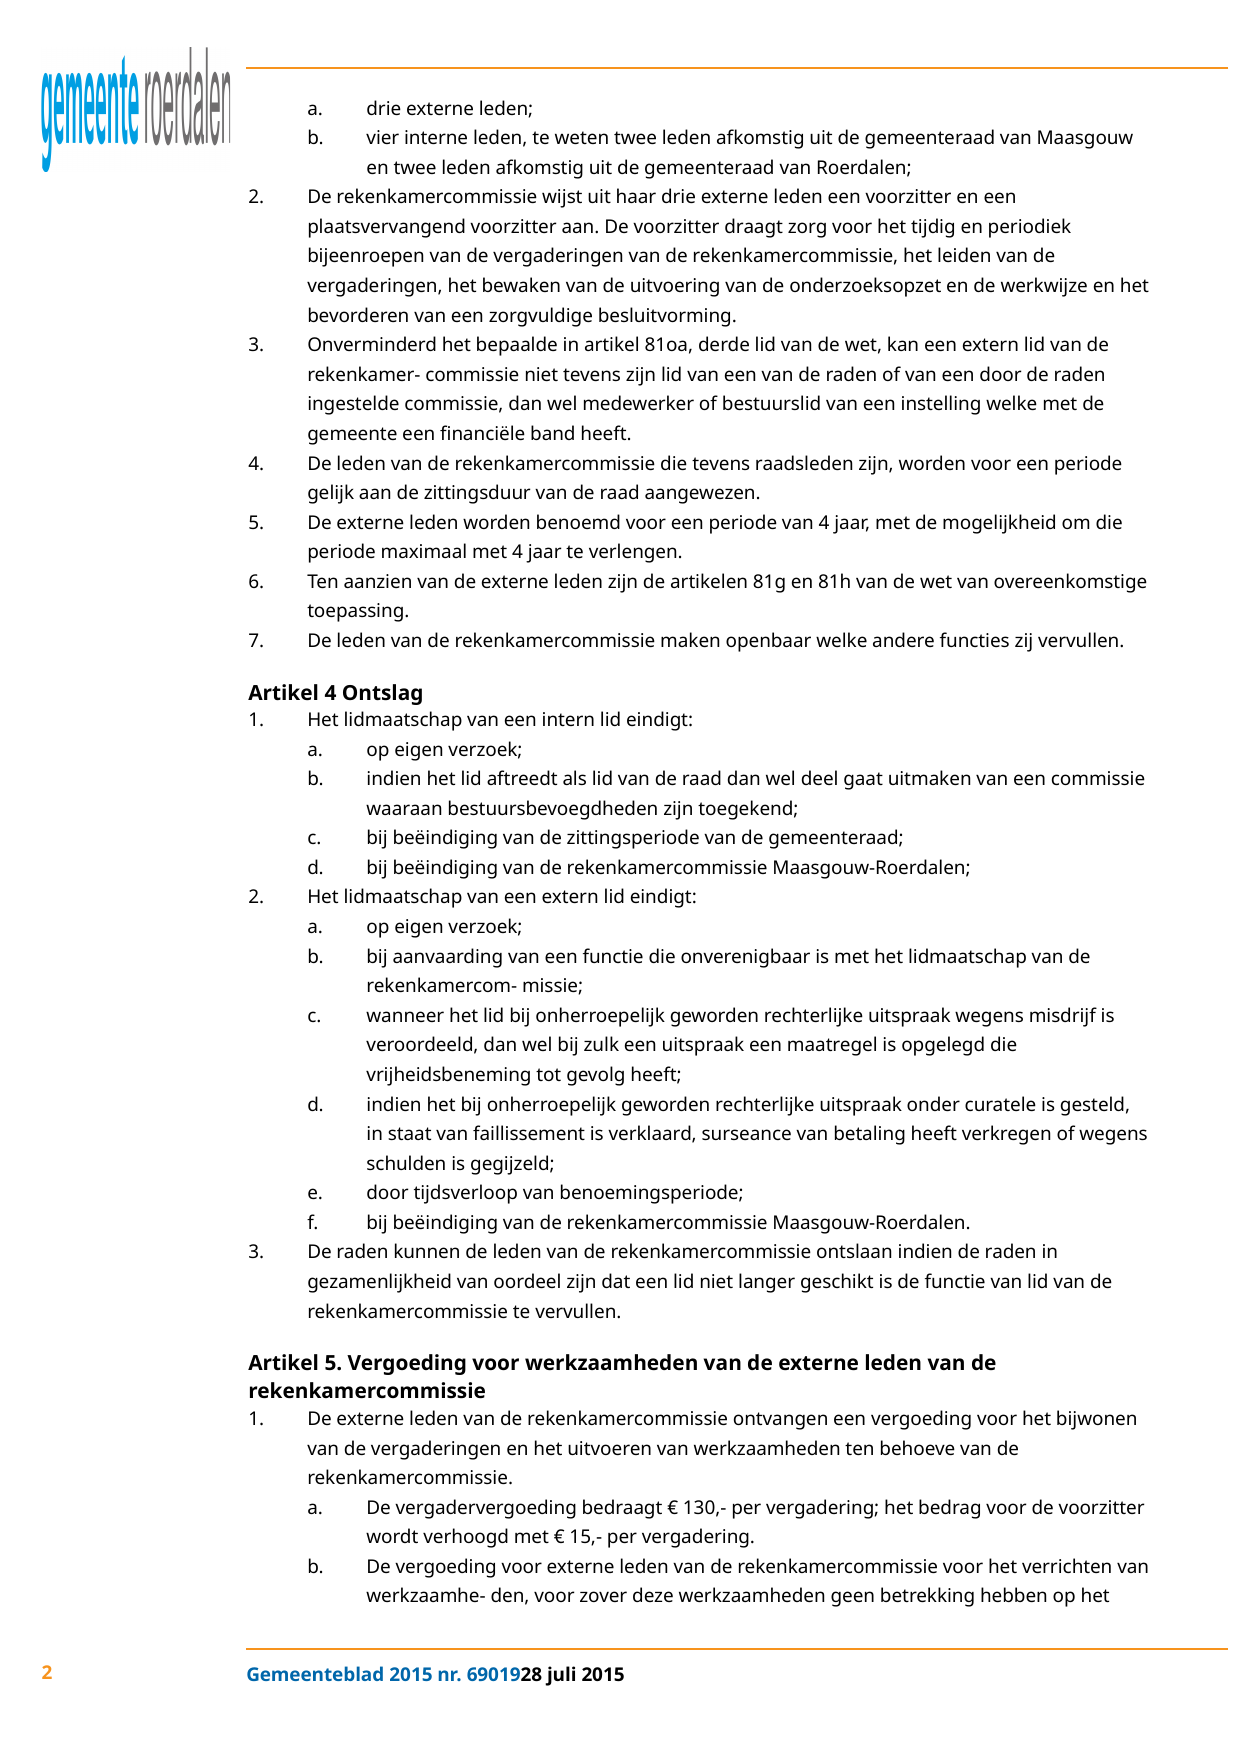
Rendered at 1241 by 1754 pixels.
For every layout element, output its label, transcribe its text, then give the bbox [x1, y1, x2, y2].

list wanneer het lid bij onherroepelijk geworden rechterlijke uitspraak wegens misdrijf is veroordeeld, dan wel bij zulk een uitspraak een maatregel is opgelegd die vrijheidsbeneming tot gevolg heeft; [307, 1002, 1152, 1087]
list De raden kunnen de leden van de rekenkamercommissie ontslaan indien de raden in gezamenlijkheid van oordeel zijn dat een lid niet langer geschikt is de functie van lid van de rekenkamercommissie te vervullen. [248, 1239, 1152, 1323]
picture [41, 47, 231, 172]
list De vergoeding voor externe leden van de rekenkamercommissie voor het verrichten van werkzaamhe- den, voor zover deze werkzaamheden geen betrekking hebben op het [307, 1553, 1152, 1608]
list Het lidmaatschap van een extern lid eindigt: [248, 884, 1152, 909]
list indien het bij onherroepelijk geworden rechterlijke uitspraak onder curatele is gesteld, in staat van faillissement is verklaard, surseance van betaling heeft verkregen of wegens schulden is gegijzeld; [307, 1091, 1152, 1176]
list op eigen verzoek; [307, 913, 1152, 939]
list De externe leden worden benoemd voor een periode van 4 jaar, met de mogelijkheid om die periode maximaal met 4 jaar te verlengen. [248, 509, 1152, 564]
list De vergadervergoeding bedraagt € 130,- per vergadering; het bedrag voor de voorzitter wordt verhoogd met € 15,- per vergadering. [307, 1494, 1152, 1549]
list Het lidmaatschap van een intern lid eindigt: [248, 706, 1152, 732]
list De externe leden van de rekenkamercommissie ontvangen een vergoeding voor het bijwonen van de vergaderingen en het uitvoeren van werkzaamheden ten behoeve van de rekenkamercommissie. [248, 1405, 1152, 1490]
text Artikel 4 Ontslag [248, 678, 1152, 706]
list drie externe leden; [307, 95, 1152, 121]
list bij beëindiging van de zittingsperiode van de gemeenteraad; [307, 824, 1152, 850]
list op eigen verzoek; [307, 736, 1152, 761]
list bij aanvaarding van een functie die onverenigbaar is met het lidmaatschap van de rekenkamercom- missie; [307, 943, 1152, 998]
list indien het lid aftreedt als lid van de raad dan wel deel gaat uitmaken van een commissie waaraan bestuursbevoegdheden zijn toegekend; [307, 765, 1152, 821]
list Onverminderd het bepaalde in artikel 81oa, derde lid van de wet, kan een extern lid van de rekenkamer- commissie niet tevens zijn lid van een van de raden of van een door de raden ingestelde commissie, dan wel medewerker of bestuurslid van een instelling welke met de gemeente een financiële band heeft. [248, 331, 1152, 446]
list vier interne leden, te weten twee leden afkomstig uit de gemeenteraad van Maasgouw en twee leden afkomstig uit de gemeenteraad van Roerdalen; [307, 124, 1152, 180]
list De leden van de rekenkamercommissie die tevens raadsleden zijn, worden voor een periode gelijk aan de zittingsduur van de raad aangewezen. [248, 450, 1152, 505]
list bij beëindiging van de rekenkamercommissie Maasgouw-Roerdalen; [307, 854, 1152, 880]
list door tijdsverloop van benoemingsperiode; [307, 1179, 1152, 1205]
list De leden van de rekenkamercommissie maken openbaar welke andere functies zij vervullen. [248, 627, 1152, 653]
picture [41, 134, 48, 172]
list bij beëindiging van de rekenkamercommissie Maasgouw-Roerdalen. [307, 1209, 1152, 1235]
list De rekenkamercommissie wijst uit haar drie externe leden een voorzitter en een plaatsvervangend voorzitter aan. De voorzitter draagt zorg voor het tijdig en periodiek bijeenroepen van de vergaderingen van de rekenkamercommissie, het leiden van de vergaderingen, het bewaken van de uitvoering van de onderzoeksopzet en de werkwijze en het bevorderen van een zorgvuldige besluitvorming. [248, 183, 1152, 328]
text Artikel 5. Vergoeding voor werkzaamheden van de externe leden van de rekenkamercommissie [248, 1348, 1152, 1405]
list Ten aanzien van de externe leden zijn de artikelen 81g en 81h van de wet van overeenkomstige toepassing. [248, 568, 1152, 623]
